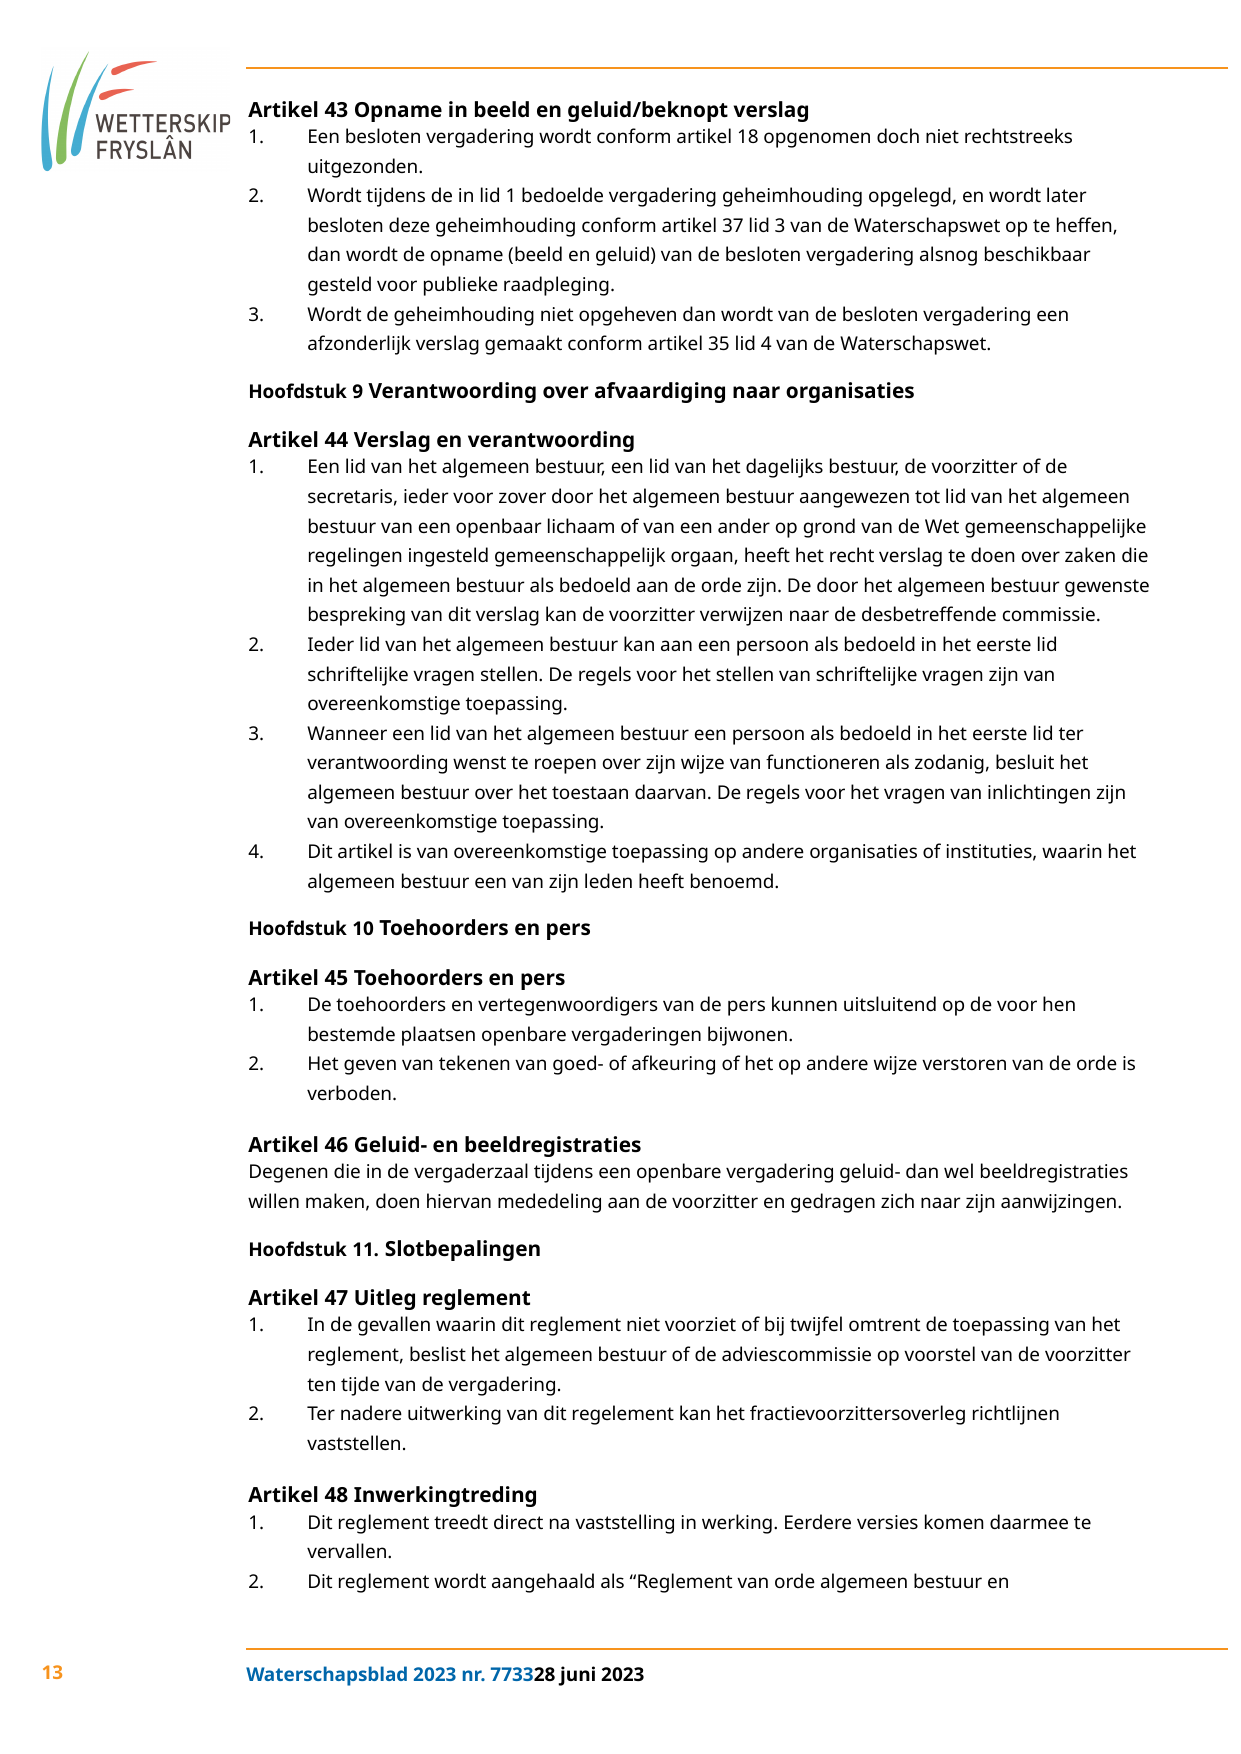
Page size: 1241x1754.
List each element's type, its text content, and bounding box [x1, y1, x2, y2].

list Wordt de geheimhouding niet opgeheven dan wordt van de besloten vergadering een afzonderlijk verslag gemaakt conform artikel 35 lid 4 van de Waterschapswet. [248, 301, 1152, 356]
text Artikel 46 Geluid- en beeldregistraties [248, 1130, 1152, 1159]
text Artikel 44 Verslag en verantwoording [248, 425, 1152, 454]
text Artikel 43 Opname in beeld en geluid/beknopt verslag [248, 95, 1152, 123]
text Hoofdstuk 10 Toehoorders en pers [248, 913, 1152, 942]
list De toehoorders en vertegenwoordigers van de pers kunnen uitsluitend op de voor hen bestemde plaatsen openbare vergaderingen bijwonen. [248, 991, 1152, 1046]
list Het geven van tekenen van goed- of afkeuring of het op andere wijze verstoren van de orde is verboden. [248, 1050, 1152, 1106]
list Wordt tijdens de in lid 1 bedoelde vergadering geheimhouding opgelegd, en wordt later besloten deze geheimhouding conform artikel 37 lid 3 van de Waterschapswet op te heffen, dan wordt de opname (beeld en geluid) van de besloten vergadering alsnog beschikbaar gesteld voor publieke raadpleging. [248, 182, 1152, 297]
text Artikel 47 Uitleg reglement [248, 1283, 1152, 1312]
text Hoofdstuk 9 Verantwoording over afvaardiging naar organisaties [248, 376, 1152, 404]
list Een besloten vergadering wordt conform artikel 18 opgenomen doch niet rechtstreeks uitgezonden. [248, 123, 1152, 178]
list Dit reglement treedt direct na vaststelling in werking. Eerdere versies komen daarmee te vervallen. [248, 1509, 1152, 1564]
list Dit artikel is van overeenkomstige toepassing op andere organisaties of instituties, waarin het algemeen bestuur een van zijn leden heeft benoemd. [248, 838, 1152, 893]
text Degenen die in de vergaderzaal tijdens een openbare vergadering geluid- dan wel beeldregistraties willen maken, doen hiervan mededeling aan de voorzitter en gedragen zich naar zijn aanwijzingen. [248, 1159, 1152, 1214]
text Artikel 48 Inwerkingtreding [248, 1480, 1152, 1509]
list Ter nadere uitwerking van dit regelement kan het fractievoorzittersoverleg richtlijnen vaststellen. [248, 1400, 1152, 1456]
list Wanneer een lid van het algemeen bestuur een persoon als bedoeld in het eerste lid ter verantwoording wenst te roepen over zijn wijze van functioneren als zodanig, besluit het algemeen bestuur over het toestaan daarvan. De regels voor het vragen van inlichtingen zijn van overeenkomstige toepassing. [248, 720, 1152, 834]
picture [41, 47, 231, 172]
list Ieder lid van het algemeen bestuur kan aan een persoon als bedoeld in het eerste lid schriftelijke vragen stellen. De regels voor het stellen van schriftelijke vragen zijn van overeenkomstige toepassing. [248, 631, 1152, 716]
list In de gevallen waarin dit reglement niet voorziet of bij twijfel omtrent de toepassing van het reglement, beslist het algemeen bestuur of de adviescommissie op voorstel van de voorzitter ten tijde van de vergadering. [248, 1312, 1152, 1397]
text Artikel 45 Toehoorders en pers [248, 963, 1152, 991]
list Dit reglement wordt aangehaald als “Reglement van orde algemeen bestuur en [248, 1568, 1152, 1594]
list Een lid van het algemeen bestuur, een lid van het dagelijks bestuur, de voorzitter of de secretaris, ieder voor zover door het algemeen bestuur aangewezen tot lid van het algemeen bestuur van een openbaar lichaam of van een ander op grond van de Wet gemeenschappelijke regelingen ingesteld gemeenschappelijk orgaan, heeft het recht verslag te doen over zaken die in het algemeen bestuur als bedoeld aan de orde zijn. De door het algemeen bestuur gewenste bespreking van dit verslag kan de voorzitter verwijzen naar de desbetreffende commissie. [248, 454, 1152, 627]
text Hoofdstuk 11. Slotbepalingen [248, 1234, 1152, 1262]
